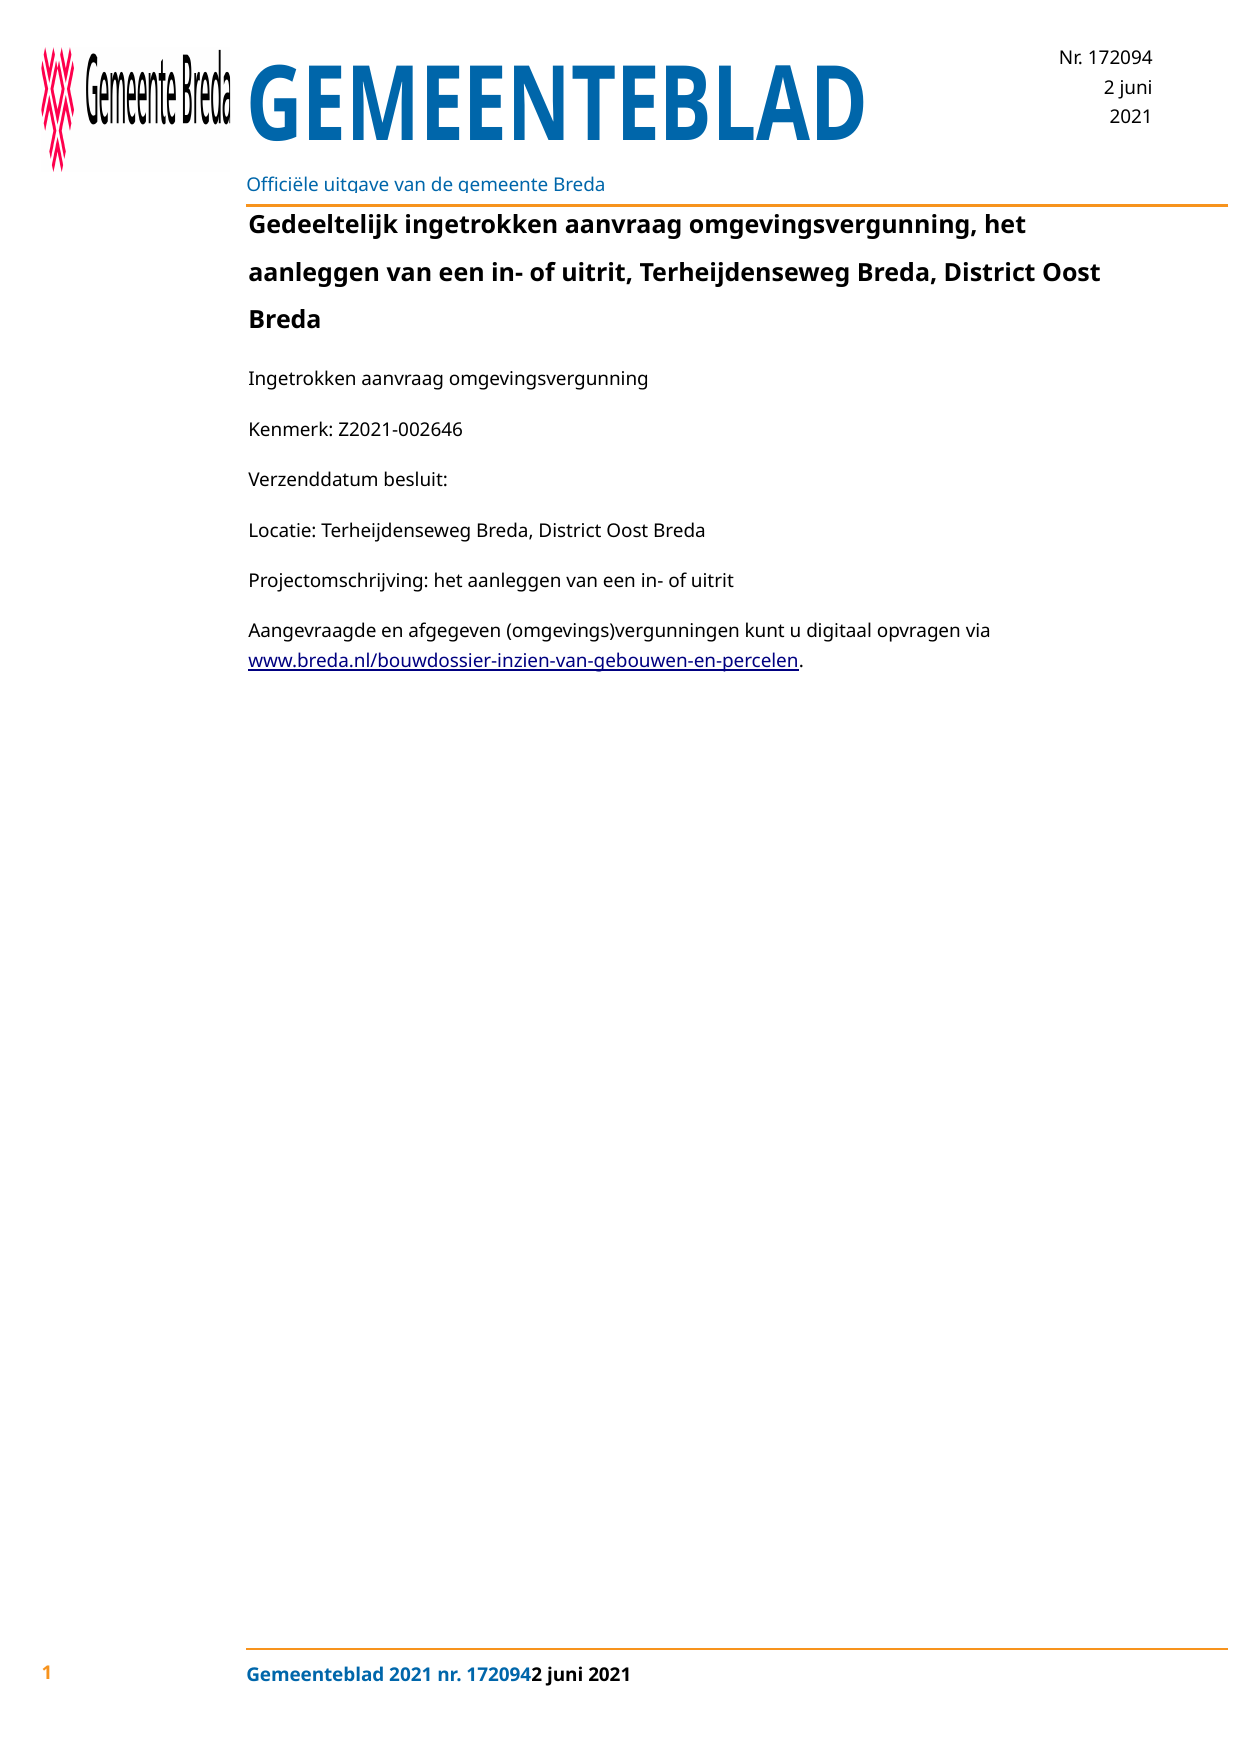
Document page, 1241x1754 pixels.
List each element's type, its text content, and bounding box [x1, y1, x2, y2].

text Verzenddatum besluit: [248, 466, 1152, 492]
picture [41, 47, 231, 172]
text Projectomschrijving: het aanleggen van een in- of uitrit [248, 567, 1152, 593]
text Aangevraagde en afgegeven (omgevings)vergunningen kunt u digitaal opvragen via www.breda.nl/bouwdossier-inzien-van-gebouwen-en-percelen. [248, 618, 1152, 673]
text Kenmerk: Z2021-002646 [248, 416, 1152, 442]
text Ingetrokken aanvraag omgevingsvergunning [248, 366, 1152, 391]
text Locatie: Terheijdenseweg Breda, District Oost Breda [248, 517, 1152, 542]
text Gedeeltelijk ingetrokken aanvraag omgevingsvergunning, het aanleggen van een in- of uitrit, Terheijdenseweg Breda, District Oost Breda [248, 207, 1152, 336]
